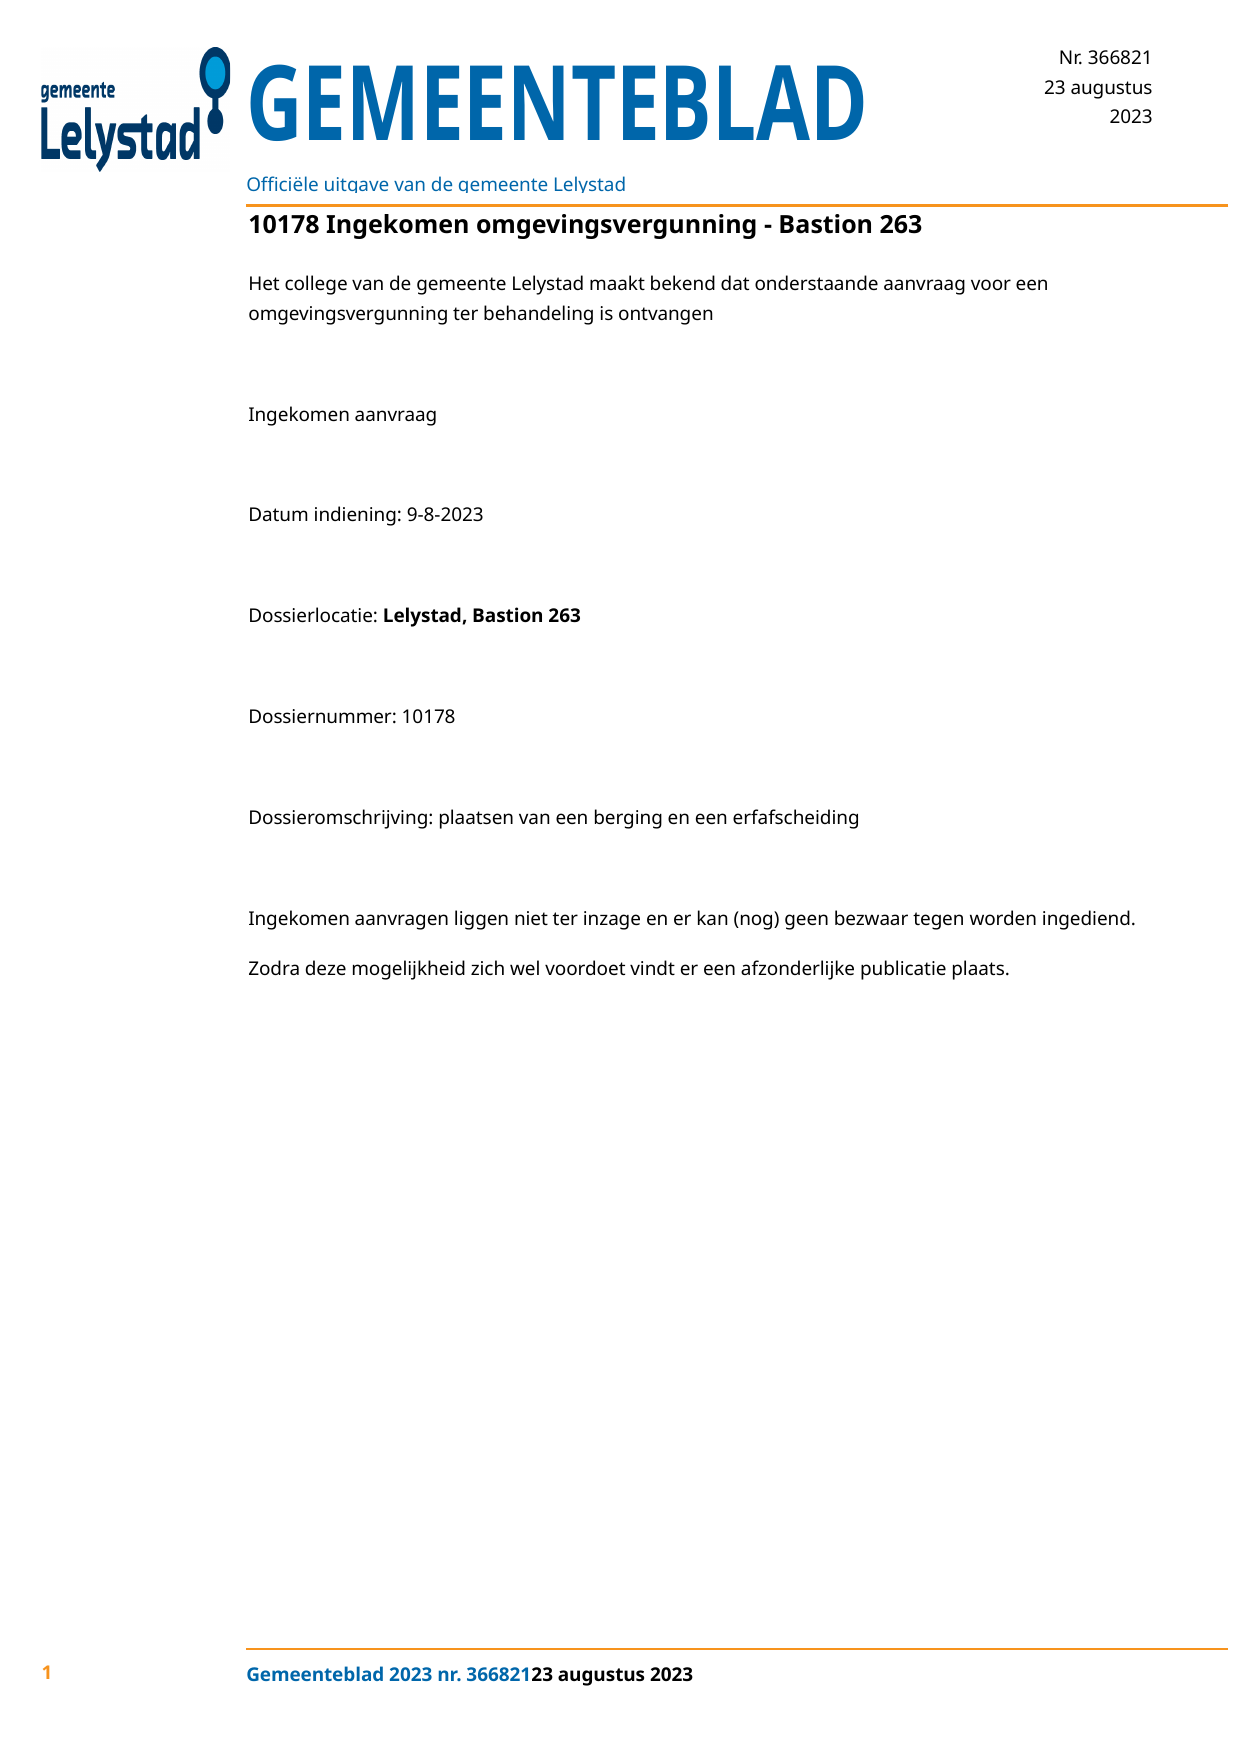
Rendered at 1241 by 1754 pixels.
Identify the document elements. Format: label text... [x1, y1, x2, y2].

text Dossiernummer: 10178 [248, 703, 1152, 729]
text Datum indiening: 9-8-2023 [248, 502, 1152, 527]
text Dossieromschrijving: plaatsen van een berging en een erfafscheiding [248, 804, 1152, 830]
text Ingekomen aanvraag [248, 401, 1152, 426]
text Ingekomen aanvragen liggen niet ter inzage en er kan (nog) geen bezwaar tegen worden ingediend. [248, 905, 1152, 931]
text Zodra deze mogelijkheid zich wel voordoet vindt er een afzonderlijke publicatie plaats. [248, 955, 1152, 981]
text Dossierlocatie: Lelystad, Bastion 263 [248, 602, 1152, 628]
text Het college van de gemeente Lelystad maakt bekend dat onderstaande aanvraag voor een omgevingsvergunning ter behandeling is ontvangen [248, 270, 1152, 326]
picture [41, 47, 231, 172]
text 10178 Ingekomen omgevingsvergunning - Bastion 263 [248, 207, 1152, 241]
